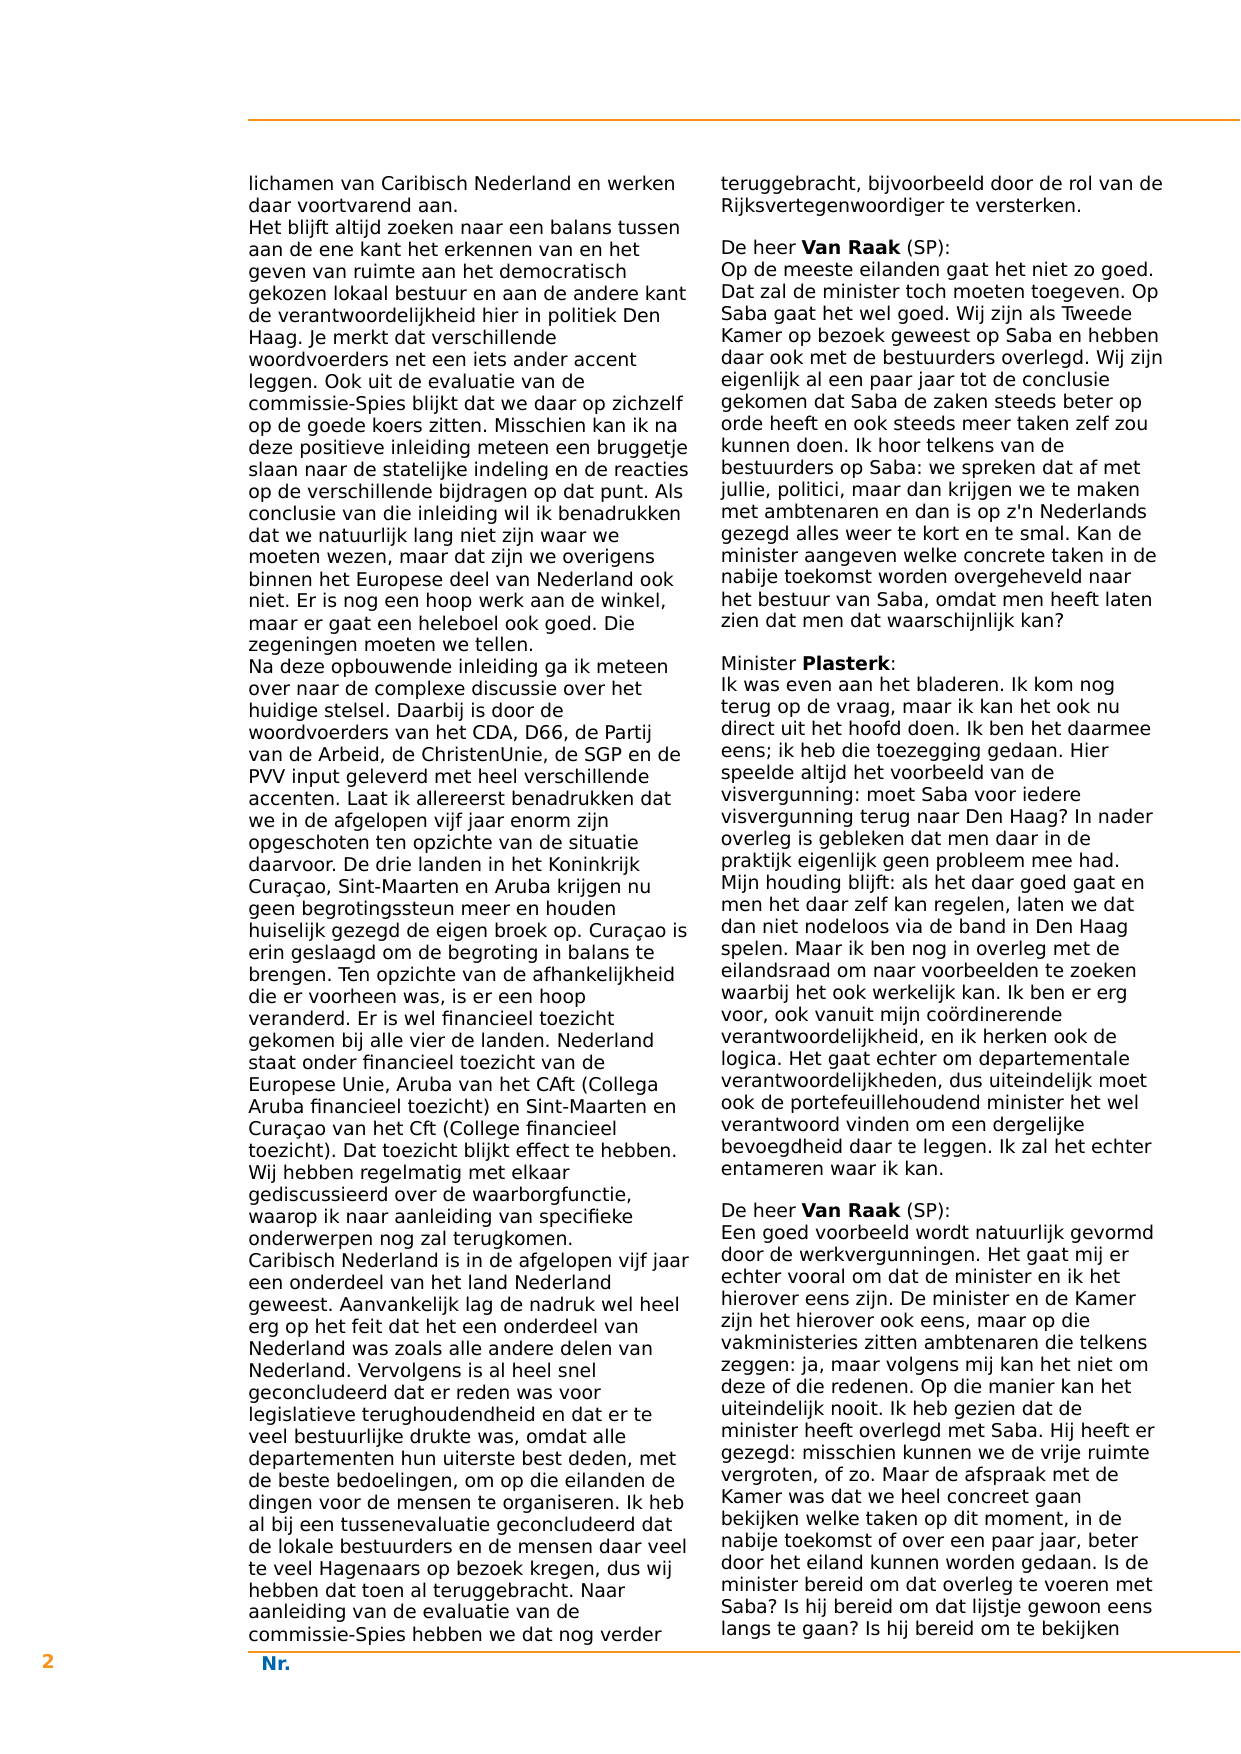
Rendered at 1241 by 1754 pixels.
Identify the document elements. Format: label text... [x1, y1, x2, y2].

text Caribisch Nederland is in de afgelopen vijf jaar een onderdeel van het land Nederland geweest. Aanvankelijk lag de nadruk wel heel erg op het feit dat het een onderdeel van Nederland was zoals alle andere delen van Nederland. Vervolgens is al heel snel geconcludeerd dat er reden was voor legislatieve terughoudendheid en dat er te veel bestuurlijke drukte was, omdat alle departementen hun uiterste best deden, met de beste bedoelingen, om op die eilanden de dingen voor de mensen te organiseren. Ik heb al bij een tussenevaluatie geconcludeerd dat de lokale bestuurders en de mensen daar veel te veel Hagenaars op bezoek kregen, dus wij hebben dat toen al teruggebracht. Naar aanleiding van de evaluatie van de commissie-Spies hebben we dat nog verder [248, 1250, 691, 1645]
text teruggebracht, bijvoorbeeld door de rol van de Rijksvertegenwoordiger te versterken. [721, 173, 1163, 217]
text Op de meeste eilanden gaat het niet zo goed. Dat zal de minister toch moeten toegeven. Op Saba gaat het wel goed. Wij zijn als Tweede Kamer op bezoek geweest op Saba en hebben daar ook met de bestuurders overlegd. Wij zijn eigenlijk al een paar jaar tot de conclusie gekomen dat Saba de zaken steeds beter op orde heeft en ook steeds meer taken zelf zou kunnen doen. Ik hoor telkens van de bestuurders op Saba: we spreken dat af met jullie, politici, maar dan krijgen we te maken met ambtenaren en dan is op z'n Nederlands gezegd alles weer te kort en te smal. Kan de minister aangeven welke concrete taken in de nabije toekomst worden overgeheveld naar het bestuur van Saba, omdat men heeft laten zien dat men dat waarschijnlijk kan? [721, 259, 1163, 632]
text lichamen van Caribisch Nederland en werken daar voortvarend aan. [248, 173, 691, 217]
text Ik was even aan het bladeren. Ik kom nog terug op de vraag, maar ik kan het ook nu direct uit het hoofd doen. Ik ben het daarmee eens; ik heb die toezegging gedaan. Hier speelde altijd het voorbeeld van de visvergunning: moet Saba voor iedere visvergunning terug naar Den Haag? In nader overleg is gebleken dat men daar in de praktijk eigenlijk geen probleem mee had. Mijn houding blijft: als het daar goed gaat en men het daar zelf kan regelen, laten we dat dan niet nodeloos via de band in Den Haag spelen. Maar ik ben nog in overleg met de eilandsraad om naar voorbeelden te zoeken waarbij het ook werkelijk kan. Ik ben er erg voor, ook vanuit mijn coördinerende verantwoordelijkheid, en ik herken ook de logica. Het gaat echter om departementale verantwoordelijkheden, dus uiteindelijk moet ook de portefeuillehoudend minister het wel verantwoord vinden om een dergelijke bevoegdheid daar te leggen. Ik zal het echter entameren waar ik kan. [721, 674, 1163, 1180]
text Na deze opbouwende inleiding ga ik meteen over naar de complexe discussie over het huidige stelsel. Daarbij is door de woordvoerders van het CDA, D66, de Partij van de Arbeid, de ChristenUnie, de SGP en de PVV input geleverd met heel verschillende accenten. Laat ik allereerst benadrukken dat we in de afgelopen vijf jaar enorm zijn opgeschoten ten opzichte van de situatie daarvoor. De drie landen in het Koninkrijk Curaçao, Sint-Maarten en Aruba krijgen nu geen begrotingssteun meer en houden huiselijk gezegd de eigen broek op. Curaçao is erin geslaagd om de begroting in balans te brengen. Ten opzichte van de afhankelijkheid die er voorheen was, is er een hoop veranderd. Er is wel financieel toezicht gekomen bij alle vier de landen. Nederland staat onder financieel toezicht van de Europese Unie, Aruba van het CAft (Collega Aruba financieel toezicht) en Sint-Maarten en Curaçao van het Cft (College financieel toezicht). Dat toezicht blijkt effect te hebben. Wij hebben regelmatig met elkaar gediscussieerd over de waarborgfunctie, waarop ik naar aanleiding van specifieke onderwerpen nog zal terugkomen. [248, 656, 691, 1250]
text De heer Van Raak (SP): [721, 237, 1163, 259]
text Minister Plasterk: [721, 652, 1163, 674]
text De heer Van Raak (SP): [721, 1200, 1163, 1222]
text Het blijft altijd zoeken naar een balans tussen aan de ene kant het erkennen van en het geven van ruimte aan het democratisch gekozen lokaal bestuur en aan de andere kant de verantwoordelijkheid hier in politiek Den Haag. Je merkt dat verschillende woordvoerders net een iets ander accent leggen. Ook uit de evaluatie van de commissie-Spies blijkt dat we daar op zichzelf op de goede koers zitten. Misschien kan ik na deze positieve inleiding meteen een bruggetje slaan naar de statelijke indeling en de reacties op de verschillende bijdragen op dat punt. Als conclusie van die inleiding wil ik benadrukken dat we natuurlijk lang niet zijn waar we moeten wezen, maar dat zijn we overigens binnen het Europese deel van Nederland ook niet. Er is nog een hoop werk aan de winkel, maar er gaat een heleboel ook goed. Die zegeningen moeten we tellen. [248, 217, 691, 656]
text Een goed voorbeeld wordt natuurlijk gevormd door de werkvergunningen. Het gaat mij er echter vooral om dat de minister en ik het hierover eens zijn. De minister en de Kamer zijn het hierover ook eens, maar op die vakministeries zitten ambtenaren die telkens zeggen: ja, maar volgens mij kan het niet om deze of die redenen. Op die manier kan het uiteindelijk nooit. Ik heb gezien dat de minister heeft overlegd met Saba. Hij heeft er gezegd: misschien kunnen we de vrije ruimte vergroten, of zo. Maar de afspraak met de Kamer was dat we heel concreet gaan bekijken welke taken op dit moment, in de nabije toekomst of over een paar jaar, beter door het eiland kunnen worden gedaan. Is de minister bereid om dat overleg te voeren met Saba? Is hij bereid om dat lijstje gewoon eens langs te gaan? Is hij bereid om te bekijken [721, 1222, 1163, 1639]
